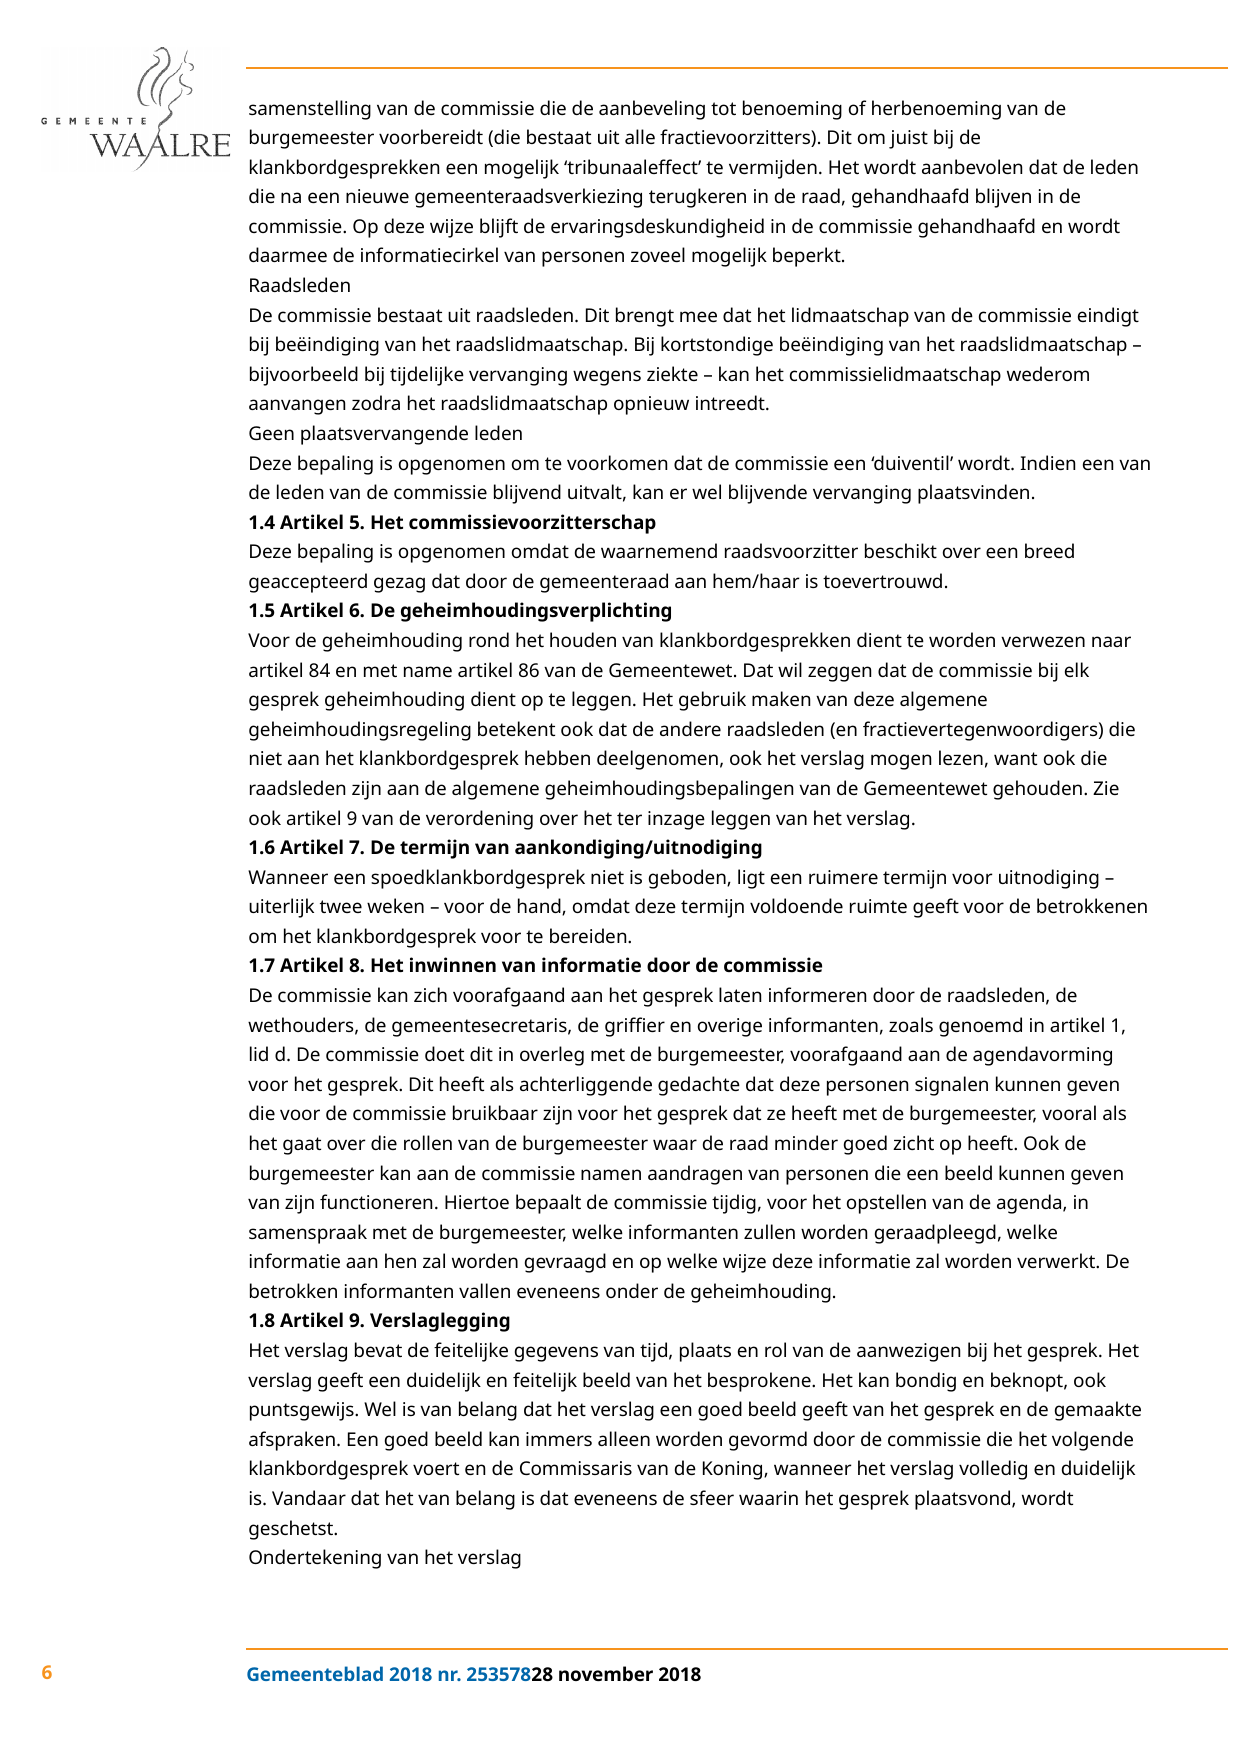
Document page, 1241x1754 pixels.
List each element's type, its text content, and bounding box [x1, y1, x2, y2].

text 1.8 Artikel 9. Verslaglegging [248, 1308, 1152, 1333]
text 1.5 Artikel 6. De geheimhoudingsverplichting [248, 598, 1152, 623]
text Geen plaatsvervangende leden [248, 420, 1152, 446]
picture [41, 47, 231, 172]
text Wanneer een spoedklankbordgesprek niet is geboden, ligt een ruimere termijn voor uitnodiging – uiterlijk twee weken – voor de hand, omdat deze termijn voldoende ruimte geeft voor de betrokkenen om het klankbordgesprek voor te bereiden. [248, 864, 1152, 949]
text De commissie kan zich voorafgaand aan het gesprek laten informeren door de raadsleden, de wethouders, de gemeentesecretaris, de griffier en overige informanten, zoals genoemd in artikel 1, lid d. De commissie doet dit in overleg met de burgemeester, voorafgaand aan de agendavorming voor het gesprek. Dit heeft als achterliggende gedachte dat deze personen signalen kunnen geven die voor de commissie bruikbaar zijn voor het gesprek dat ze heeft met de burgemeester, vooral als het gaat over die rollen van de burgemeester waar de raad minder goed zicht op heeft. Ook de burgemeester kan aan de commissie namen aandragen van personen die een beeld kunnen geven van zijn functioneren. Hiertoe bepaalt de commissie tijdig, voor het opstellen van de agenda, in samenspraak met de burgemeester, welke informanten zullen worden geraadpleegd, welke informatie aan hen zal worden gevraagd en op welke wijze deze informatie zal worden verwerkt. De betrokken informanten vallen eveneens onder de geheimhouding. [248, 982, 1152, 1304]
text 1.7 Artikel 8. Het inwinnen van informatie door de commissie [248, 953, 1152, 978]
text 1.6 Artikel 7. De termijn van aankondiging/uitnodiging [248, 834, 1152, 860]
text Deze bepaling is opgenomen om te voorkomen dat de commissie een ‘duiventil’ wordt. Indien een van de leden van de commissie blijvend uitvalt, kan er wel blijvende vervanging plaatsvinden. [248, 450, 1152, 505]
text De commissie bestaat uit raadsleden. Dit brengt mee dat het lidmaatschap van de commissie eindigt bij beëindiging van het raadslidmaatschap. Bij kortstondige beëindiging van het raadslidmaatschap – bijvoorbeeld bij tijdelijke vervanging wegens ziekte – kan het commissielidmaatschap wederom aanvangen zodra het raadslidmaatschap opnieuw intreedt. [248, 302, 1152, 416]
text Ondertekening van het verslag [248, 1544, 1152, 1570]
text Voor de geheimhouding rond het houden van klankbordgesprekken dient te worden verwezen naar artikel 84 en met name artikel 86 van de Gemeentewet. Dat wil zeggen dat de commissie bij elk gesprek geheimhouding dient op te leggen. Het gebruik maken van deze algemene geheimhoudingsregeling betekent ook dat de andere raadsleden (en fractievertegenwoordigers) die niet aan het klankbordgesprek hebben deelgenomen, ook het verslag mogen lezen, want ook die raadsleden zijn aan de algemene geheimhoudingsbepalingen van de Gemeentewet gehouden. Zie ook artikel 9 van de verordening over het ter inzage leggen van het verslag. [248, 627, 1152, 831]
text samenstelling van de commissie die de aanbeveling tot benoeming of herbenoeming van de burgemeester voorbereidt (die bestaat uit alle fractievoorzitters). Dit om juist bij de klankbordgesprekken een mogelijk ‘tribunaaleffect’ te vermijden. Het wordt aanbevolen dat de leden die na een nieuwe gemeenteraadsverkiezing terugkeren in de raad, gehandhaafd blijven in de commissie. Op deze wijze blijft de ervaringsdeskundigheid in de commissie gehandhaafd en wordt daarmee de informatiecirkel van personen zoveel mogelijk beperkt. [248, 95, 1152, 268]
text Deze bepaling is opgenomen omdat de waarnemend raadsvoorzitter beschikt over een breed geaccepteerd gezag dat door de gemeenteraad aan hem/haar is toevertrouwd. [248, 538, 1152, 594]
text 1.4 Artikel 5. Het commissievoorzitterschap [248, 509, 1152, 535]
text Raadsleden [248, 272, 1152, 298]
text Het verslag bevat de feitelijke gegevens van tijd, plaats en rol van de aanwezigen bij het gesprek. Het verslag geeft een duidelijk en feitelijk beeld van het besprokene. Het kan bondig en beknopt, ook puntsgewijs. Wel is van belang dat het verslag een goed beeld geeft van het gesprek en de gemaakte afspraken. Een goed beeld kan immers alleen worden gevormd door de commissie die het volgende klankbordgesprek voert en de Commissaris van de Koning, wanneer het verslag volledig en duidelijk is. Vandaar dat het van belang is dat eveneens de sfeer waarin het gesprek plaatsvond, wordt geschetst. [248, 1337, 1152, 1541]
